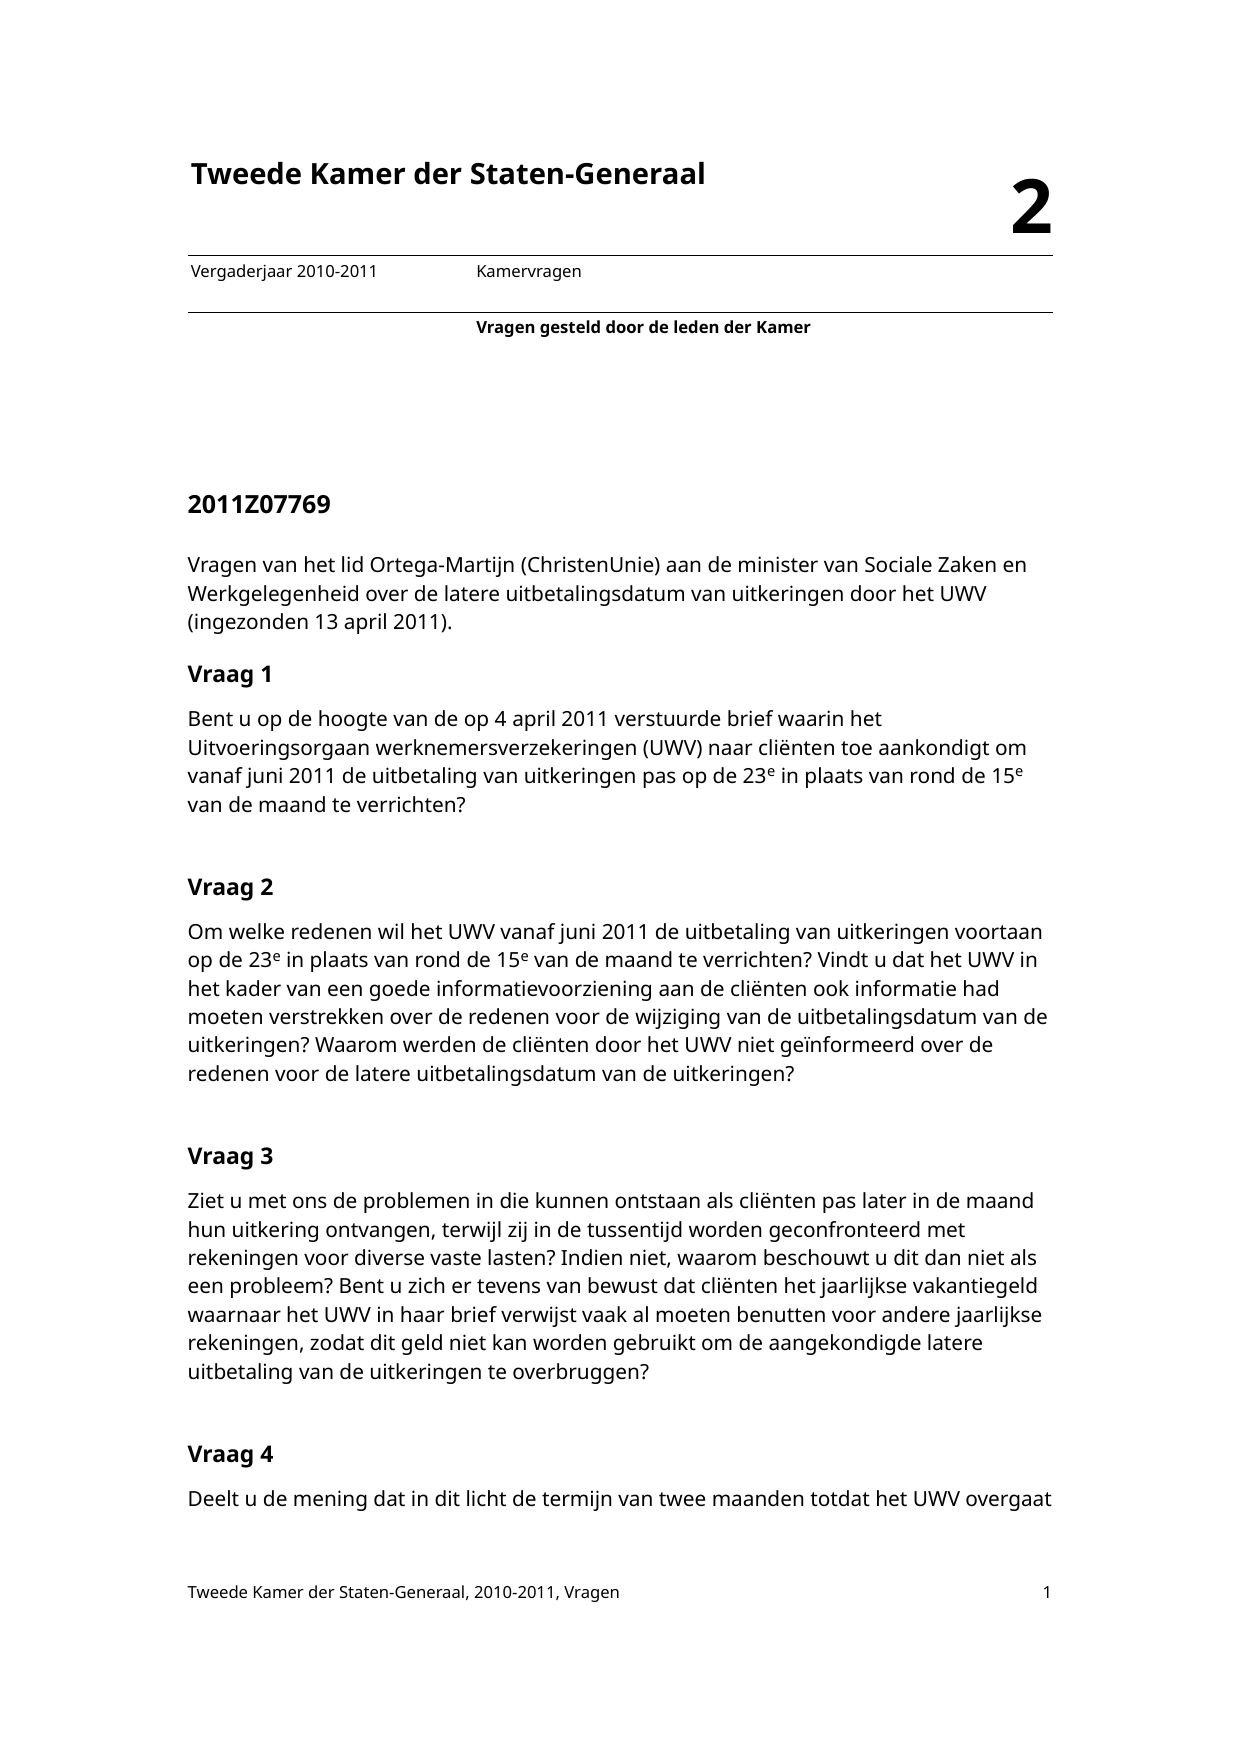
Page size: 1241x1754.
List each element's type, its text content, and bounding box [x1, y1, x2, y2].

text Deelt u de mening dat in dit licht de termijn van twee maanden totdat het UWV overgaat [187, 1484, 1053, 1512]
text Bent u op de hoogte van de op 4 april 2011 verstuurde brief waarin het Uitvoeringsorgaan werknemersverzekeringen (UWV) naar cliënten toe aankondigt om vanaf juni 2011 de uitbetaling van uitkeringen pas op de 23e in plaats van rond de 15e van de maand te verrichten? [187, 704, 1053, 818]
subtitle Vraag 4 [187, 1438, 1053, 1469]
subtitle Vraag 1 [187, 658, 1053, 689]
table_cell Kamervragen [473, 256, 1053, 312]
subtitle Vraag 3 [187, 1140, 1053, 1171]
table_cell Vragen gesteld door de leden der Kamer [473, 313, 1053, 339]
text Vragen van het lid Ortega-Martijn (ChristenUnie) aan de minister van Sociale Zaken en Werkgelegenheid over de latere uitbetalingsdatum van uitkeringen door het UWV (ingezonden 13 april 2011). [187, 550, 1053, 636]
table_header Tweede Kamer der Staten-Generaal [188, 150, 879, 255]
text Ziet u met ons de problemen in die kunnen ontstaan als cliënten pas later in de maand hun uitkering ontvangen, terwijl zij in de tussentijd worden geconfronteerd met rekeningen voor diverse vaste lasten? Indien niet, waarom beschouwt u dit dan niet als een probleem? Bent u zich er tevens van bewust dat cliënten het jaarlijkse vakantiegeld waarnaar het UWV in haar brief verwijst vaak al moeten benutten voor andere jaarlijkse rekeningen, zodat dit geld niet kan worden gebruikt om de aangekondigde latere uitbetaling van de uitkeringen te overbruggen? [187, 1186, 1053, 1385]
text 2011Z07769 [187, 487, 1053, 521]
table_header 2 [880, 150, 1053, 255]
subtitle Vraag 2 [187, 871, 1053, 902]
table_cell [188, 313, 473, 339]
table_cell Vergaderjaar 2010-2011 [188, 256, 473, 312]
text Om welke redenen wil het UWV vanaf juni 2011 de uitbetaling van uitkeringen voortaan op de 23e in plaats van rond de 15e van de maand te verrichten? Vindt u dat het UWV in het kader van een goede informatievoorziening aan de cliënten ook informatie had moeten verstrekken over de redenen voor de wijziging van de uitbetalingsdatum van de uitkeringen? Waarom werden de cliënten door het UWV niet geïnformeerd over de redenen voor de latere uitbetalingsdatum van de uitkeringen? [187, 917, 1053, 1087]
